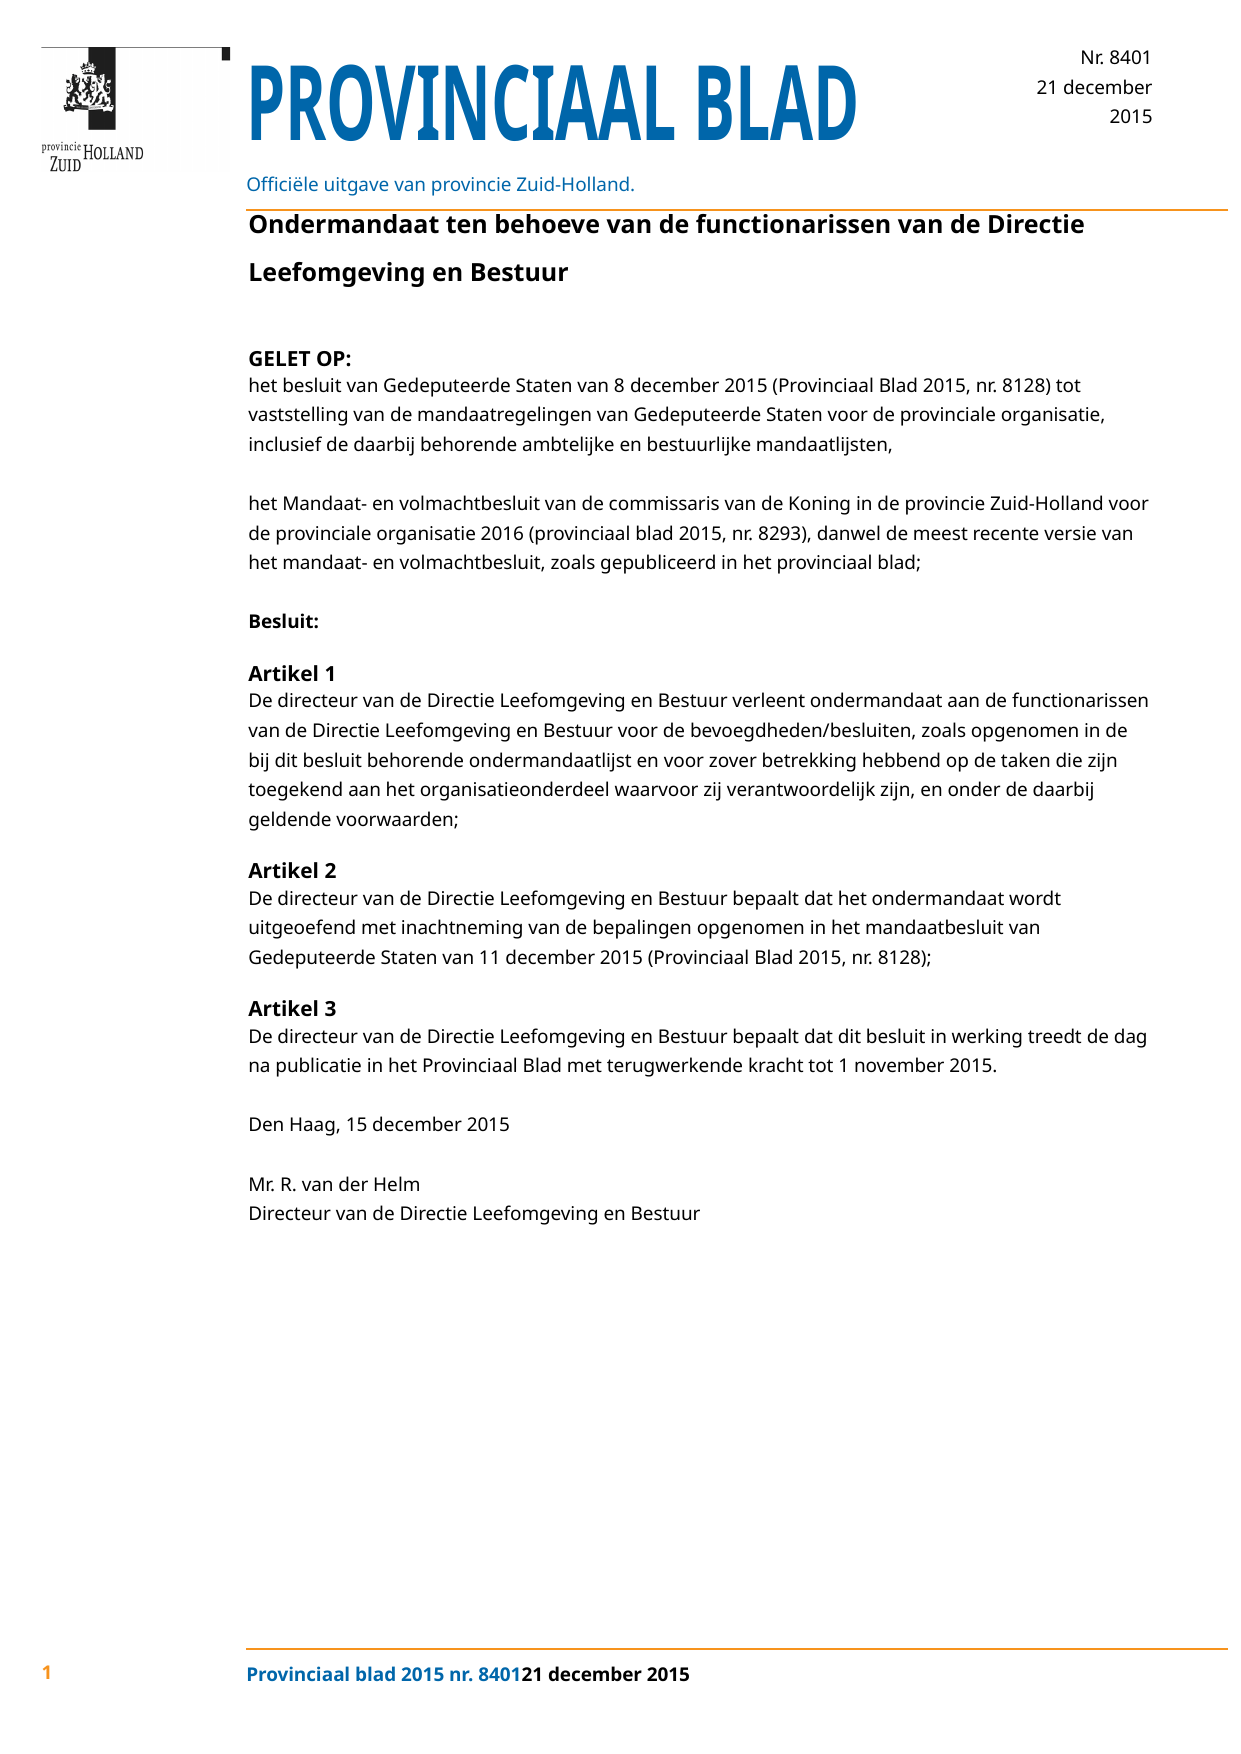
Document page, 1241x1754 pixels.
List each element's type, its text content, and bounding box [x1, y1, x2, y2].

text De directeur van de Directie Leefomgeving en Bestuur verleent ondermandaat aan de functionarissen van de Directie Leefomgeving en Bestuur voor de bevoegdheden/besluiten, zoals opgenomen in de bij dit besluit behorende ondermandaatlijst en voor zover betrekking hebbend op de taken die zijn toegekend aan het organisatieonderdeel waarvoor zij verantwoordelijk zijn, en onder de daarbij geldende voorwaarden; [248, 688, 1152, 832]
picture [41, 47, 231, 172]
text Artikel 1 [248, 659, 1152, 688]
text Ondermandaat ten behoeve van de functionarissen van de Directie Leefomgeving en Bestuur [248, 211, 1152, 288]
text De directeur van de Directie Leefomgeving en Bestuur bepaalt dat dit besluit in werking treedt de dag na publicatie in het Provinciaal Blad met terugwerkende kracht tot 1 november 2015. [248, 1023, 1152, 1078]
text Artikel 3 [248, 994, 1152, 1023]
text Den Haag, 15 december 2015 [248, 1112, 1152, 1137]
text het Mandaat- en volmachtbesluit van de commissaris van de Koning in de provincie Zuid-Holland voor de provinciale organisatie 2016 (provinciaal blad 2015, nr. 8293), danwel de meest recente versie van het mandaat- en volmachtbesluit, zoals gepubliceerd in het provinciaal blad; [248, 490, 1152, 575]
text GELET OP: [248, 344, 1152, 372]
text Besluit: [248, 609, 1152, 634]
text Directeur van de Directie Leefomgeving en Bestuur [248, 1200, 1152, 1226]
text Mr. R. van der Helm [248, 1171, 1152, 1196]
text De directeur van de Directie Leefomgeving en Bestuur bepaalt dat het ondermandaat wordt uitgeoefend met inachtneming van de bepalingen opgenomen in het mandaatbesluit van Gedeputeerde Staten van 11 december 2015 (Provinciaal Blad 2015, nr. 8128); [248, 885, 1152, 970]
text het besluit van Gedeputeerde Staten van 8 december 2015 (Provinciaal Blad 2015, nr. 8128) tot vaststelling van de mandaatregelingen van Gedeputeerde Staten voor de provinciale organisatie, inclusief de daarbij behorende ambtelijke en bestuurlijke mandaatlijsten, [248, 372, 1152, 457]
text Artikel 2 [248, 856, 1152, 885]
